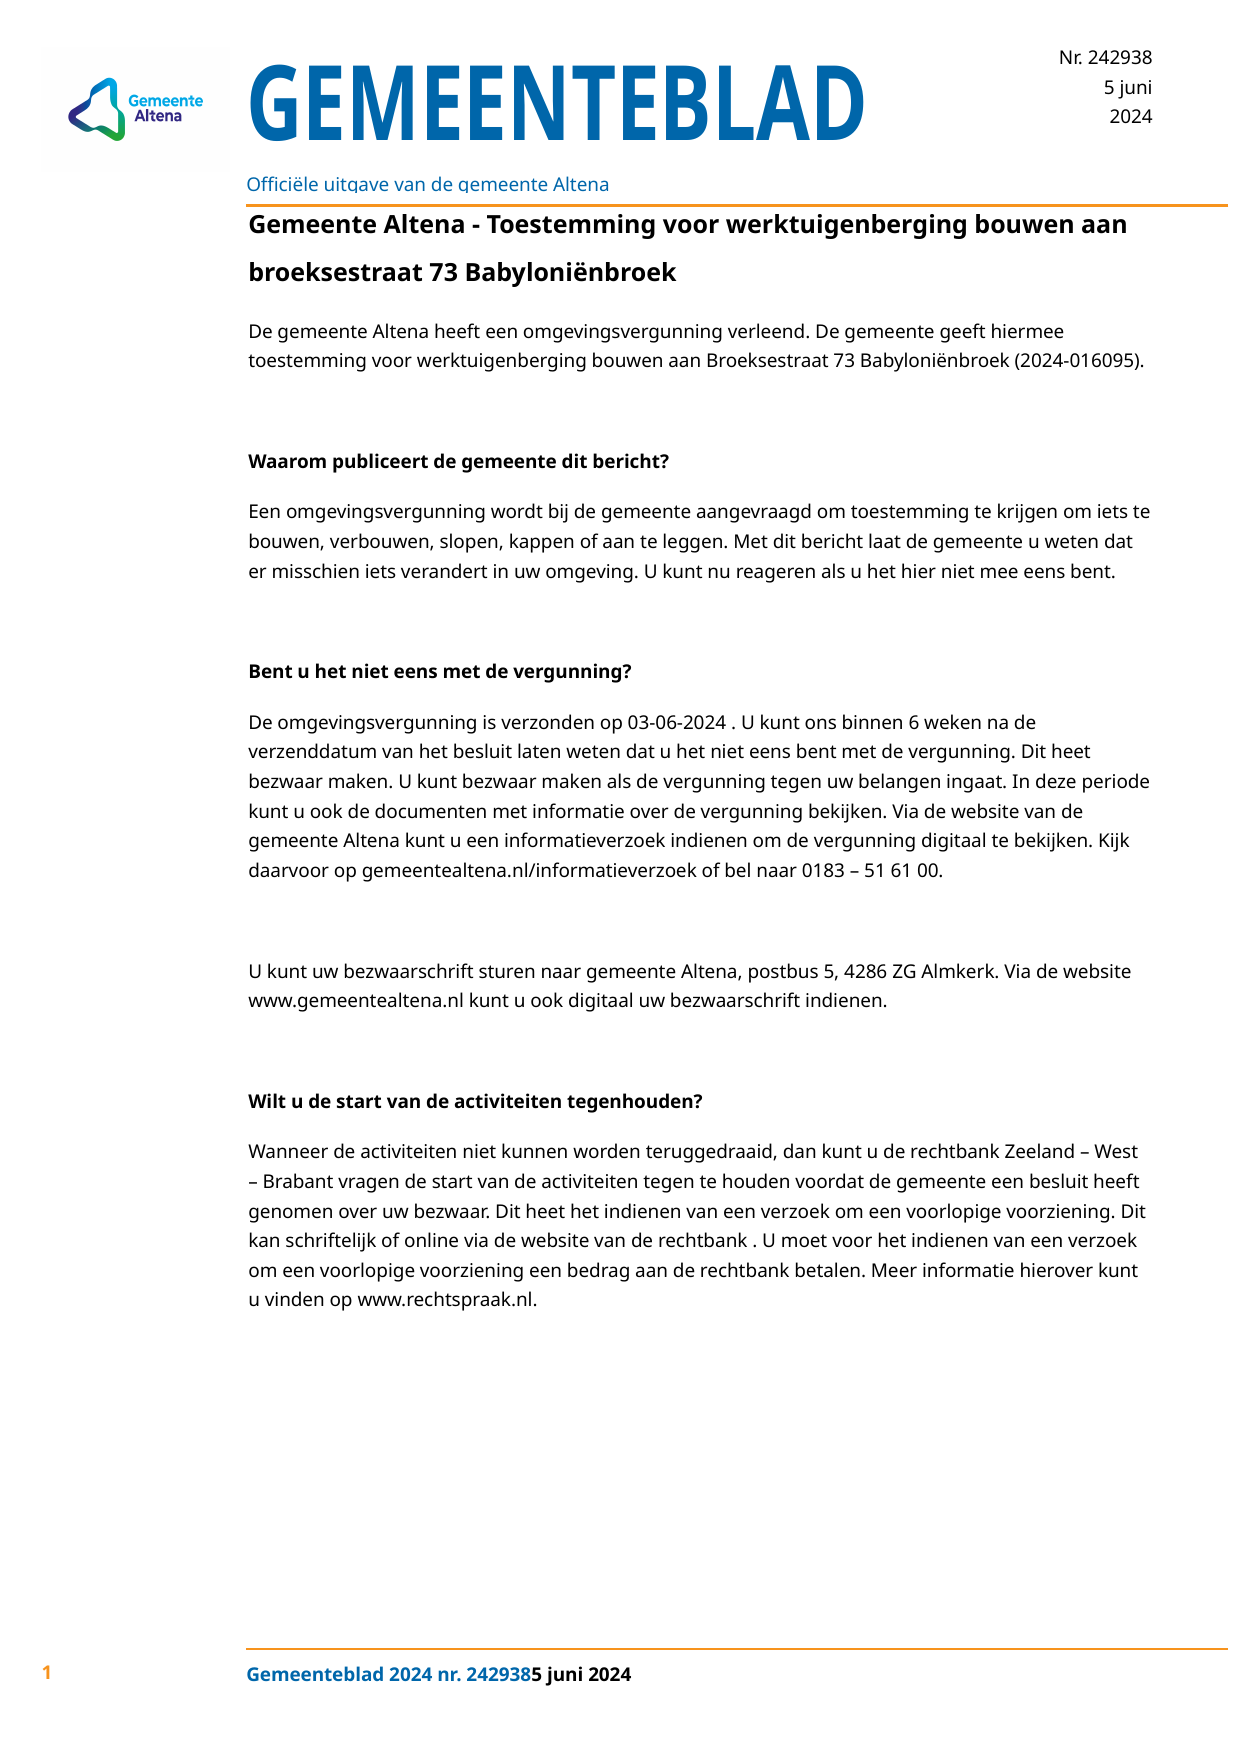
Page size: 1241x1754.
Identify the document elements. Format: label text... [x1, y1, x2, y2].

text Wilt u de start van de activiteiten tegenhouden? [248, 1088, 1152, 1114]
text Gemeente Altena - Toestemming voor werktuigenberging bouwen aan broeksestraat 73 Babyloniënbroek [248, 207, 1152, 288]
text Een omgevingsvergunning wordt bij de gemeente aangevraagd om toestemming te krijgen om iets te bouwen, verbouwen, slopen, kappen of aan te leggen. Met dit bericht laat de gemeente u weten dat er misschien iets verandert in uw omgeving. U kunt nu reageren als u het hier niet mee eens bent. [248, 499, 1152, 584]
picture [41, 47, 231, 172]
text Waarom publiceert de gemeente dit bericht? [248, 448, 1152, 474]
text Bent u het niet eens met de vergunning? [248, 659, 1152, 684]
text Wanneer de activiteiten niet kunnen worden teruggedraaid, dan kunt u de rechtbank Zeeland – West – Brabant vragen de start van de activiteiten tegen te houden voordat de gemeente een besluit heeft genomen over uw bezwaar. Dit heet het indienen van een verzoek om een voorlopige voorziening. Dit kan schriftelijk of online via de website van de rechtbank . U moet voor het indienen van een verzoek om een voorlopige voorziening een bedrag aan de rechtbank betalen. Meer informatie hierover kunt u vinden op www.rechtspraak.nl. [248, 1139, 1152, 1312]
text De omgevingsvergunning is verzonden op 03-06-2024 . U kunt ons binnen 6 weken na de verzenddatum van het besluit laten weten dat u het niet eens bent met de vergunning. Dit heet bezwaar maken. U kunt bezwaar maken als de vergunning tegen uw belangen ingaat. In deze periode kunt u ook de documenten met informatie over de vergunning bekijken. Via de website van de gemeente Altena kunt u een informatieverzoek indienen om de vergunning digitaal te bekijken. Kijk daarvoor op gemeentealtena.nl/informatieverzoek of bel naar 0183 – 51 61 00. [248, 709, 1152, 883]
text De gemeente Altena heeft een omgevingsvergunning verleend. De gemeente geeft hiermee toestemming voor werktuigenberging bouwen aan Broeksestraat 73 Babyloniënbroek (2024-016095). [248, 318, 1152, 373]
text U kunt uw bezwaarschrift sturen naar gemeente Altena, postbus 5, 4286 ZG Almkerk. Via de website www.gemeentealtena.nl kunt u ook digitaal uw bezwaarschrift indienen. [248, 958, 1152, 1013]
